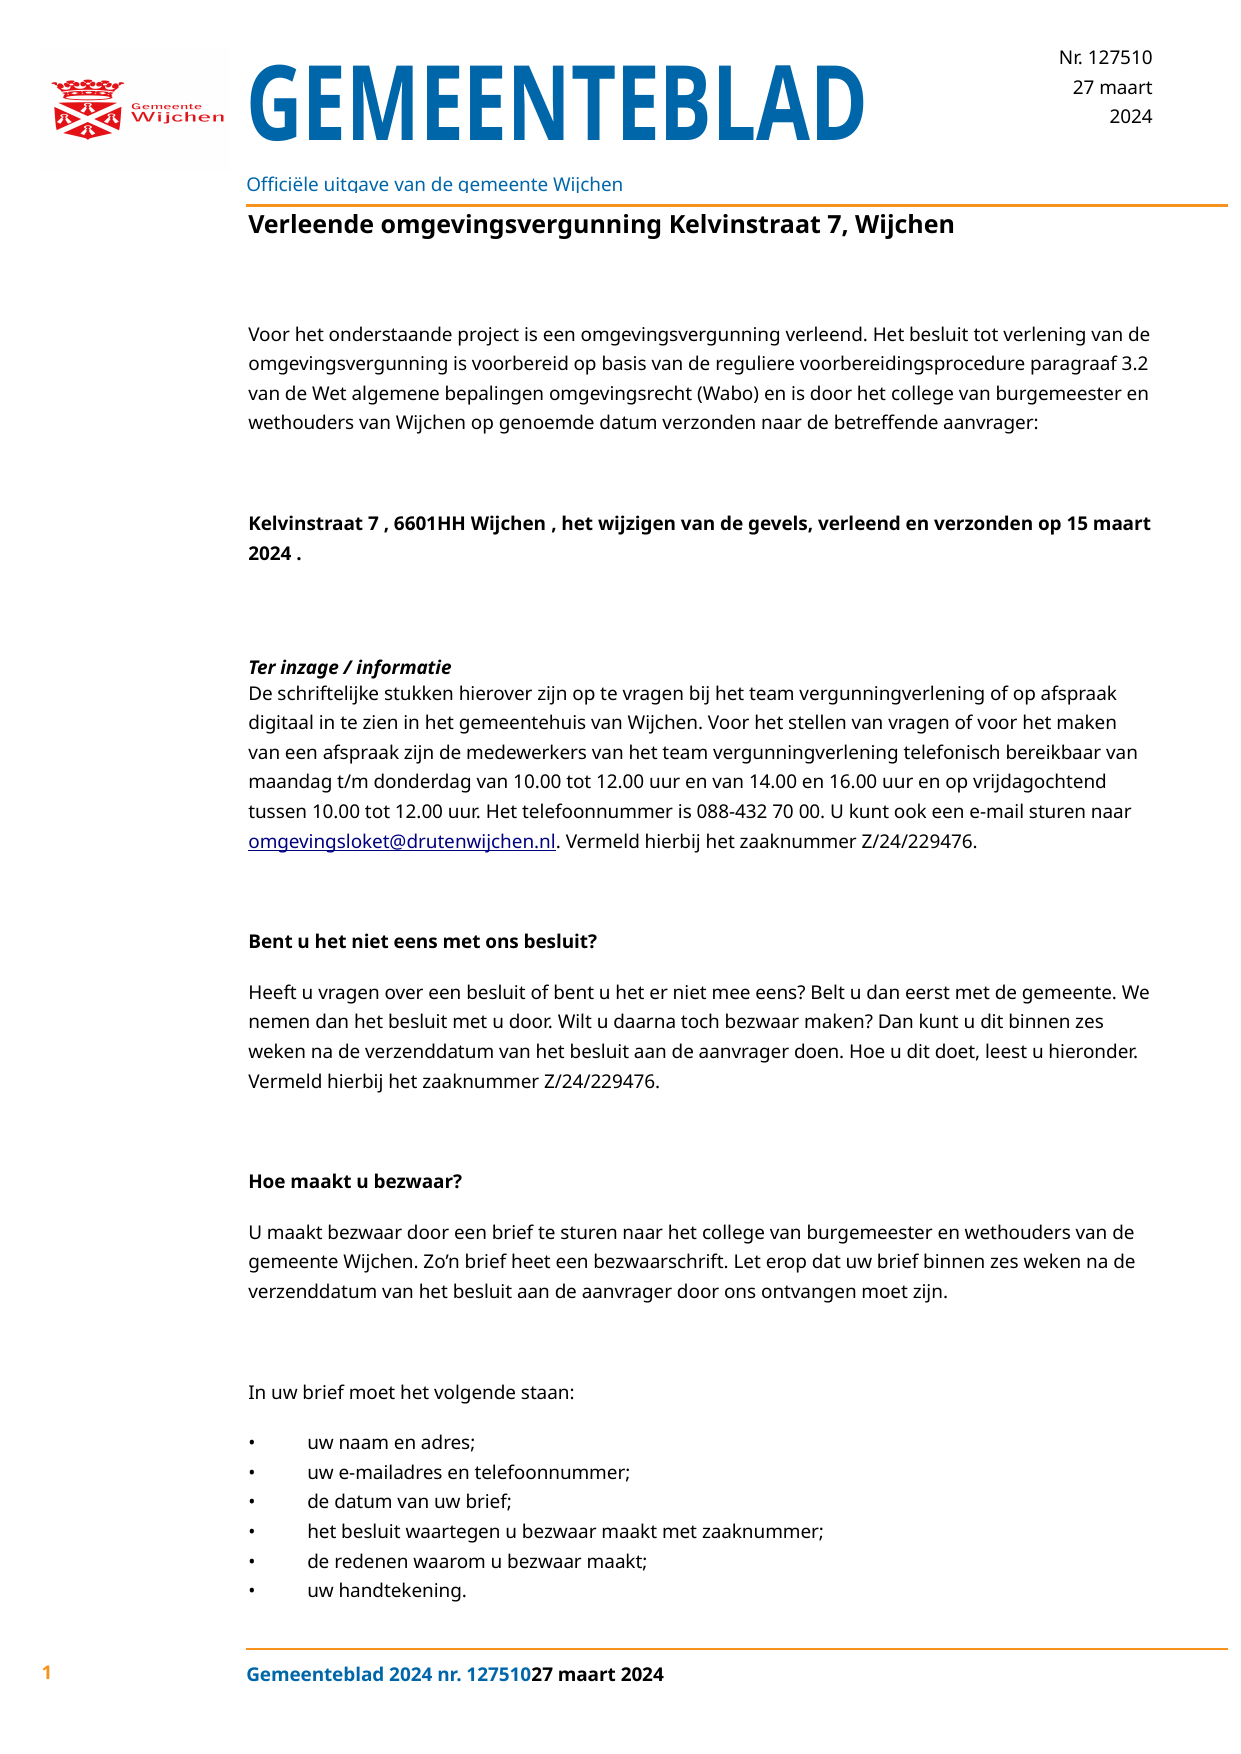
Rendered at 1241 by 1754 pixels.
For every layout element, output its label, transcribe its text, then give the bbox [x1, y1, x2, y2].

text Kelvinstraat 7 , 6601HH Wijchen , het wijzigen van de gevels, verleend en verzonden op 15 maart 2024 . [248, 510, 1152, 566]
text Verleende omgevingsvergunning Kelvinstraat 7, Wijchen [248, 207, 1152, 241]
text Heeft u vragen over een besluit of bent u het er niet mee eens? Belt u dan eerst met de gemeente. We nemen dan het besluit met u door. Wilt u daarna toch bezwaar maken? Dan kunt u dit binnen zes weken na de verzenddatum van het besluit aan de aanvrager doen. Hoe u dit doet, leest u hieronder. Vermeld hierbij het zaaknummer Z/24/229476. [248, 979, 1152, 1094]
list uw e-mailadres en telefoonnummer; [248, 1459, 1152, 1485]
list uw handtekening. [248, 1577, 1152, 1603]
text In uw brief moet het volgende staan: [248, 1379, 1152, 1405]
list de datum van uw brief; [248, 1489, 1152, 1514]
text Ter inzage / informatie [248, 654, 1152, 680]
text U maakt bezwaar door een brief te sturen naar het college van burgemeester en wethouders van de gemeente Wijchen. Zo’n brief heet een bezwaarschrift. Let erop dat uw brief binnen zes weken na de verzenddatum van het besluit aan de aanvrager door ons ontvangen moet zijn. [248, 1219, 1152, 1304]
text Voor het onderstaande project is een omgevingsvergunning verleend. Het besluit tot verlening van de omgevingsvergunning is voorbereid op basis van de reguliere voorbereidingsprocedure paragraaf 3.2 van de Wet algemene bepalingen omgevingsrecht (Wabo) en is door het college van burgemeester en wethouders van Wijchen op genoemde datum verzonden naar de betreffende aanvrager: [248, 321, 1152, 435]
list de redenen waarom u bezwaar maakt; [248, 1548, 1152, 1574]
list het besluit waartegen u bezwaar maakt met zaaknummer; [248, 1518, 1152, 1544]
list uw naam en adres; [248, 1429, 1152, 1455]
picture [41, 47, 231, 172]
text Hoe maakt u bezwaar? [248, 1169, 1152, 1194]
text Bent u het niet eens met ons besluit? [248, 929, 1152, 954]
text De schriftelijke stukken hierover zijn op te vragen bij het team vergunningverlening of op afspraak digitaal in te zien in het gemeentehuis van Wijchen. Voor het stellen van vragen of voor het maken van een afspraak zijn de medewerkers van het team vergunningverlening telefonisch bereikbaar van maandag t/m donderdag van 10.00 tot 12.00 uur en van 14.00 en 16.00 uur en op vrijdagochtend tussen 10.00 tot 12.00 uur. Het telefoonnummer is 088-432 70 00. U kunt ook een e-mail sturen naar omgevingsloket@drutenwijchen.nl. Vermeld hierbij het zaaknummer Z/24/229476. [248, 680, 1152, 854]
